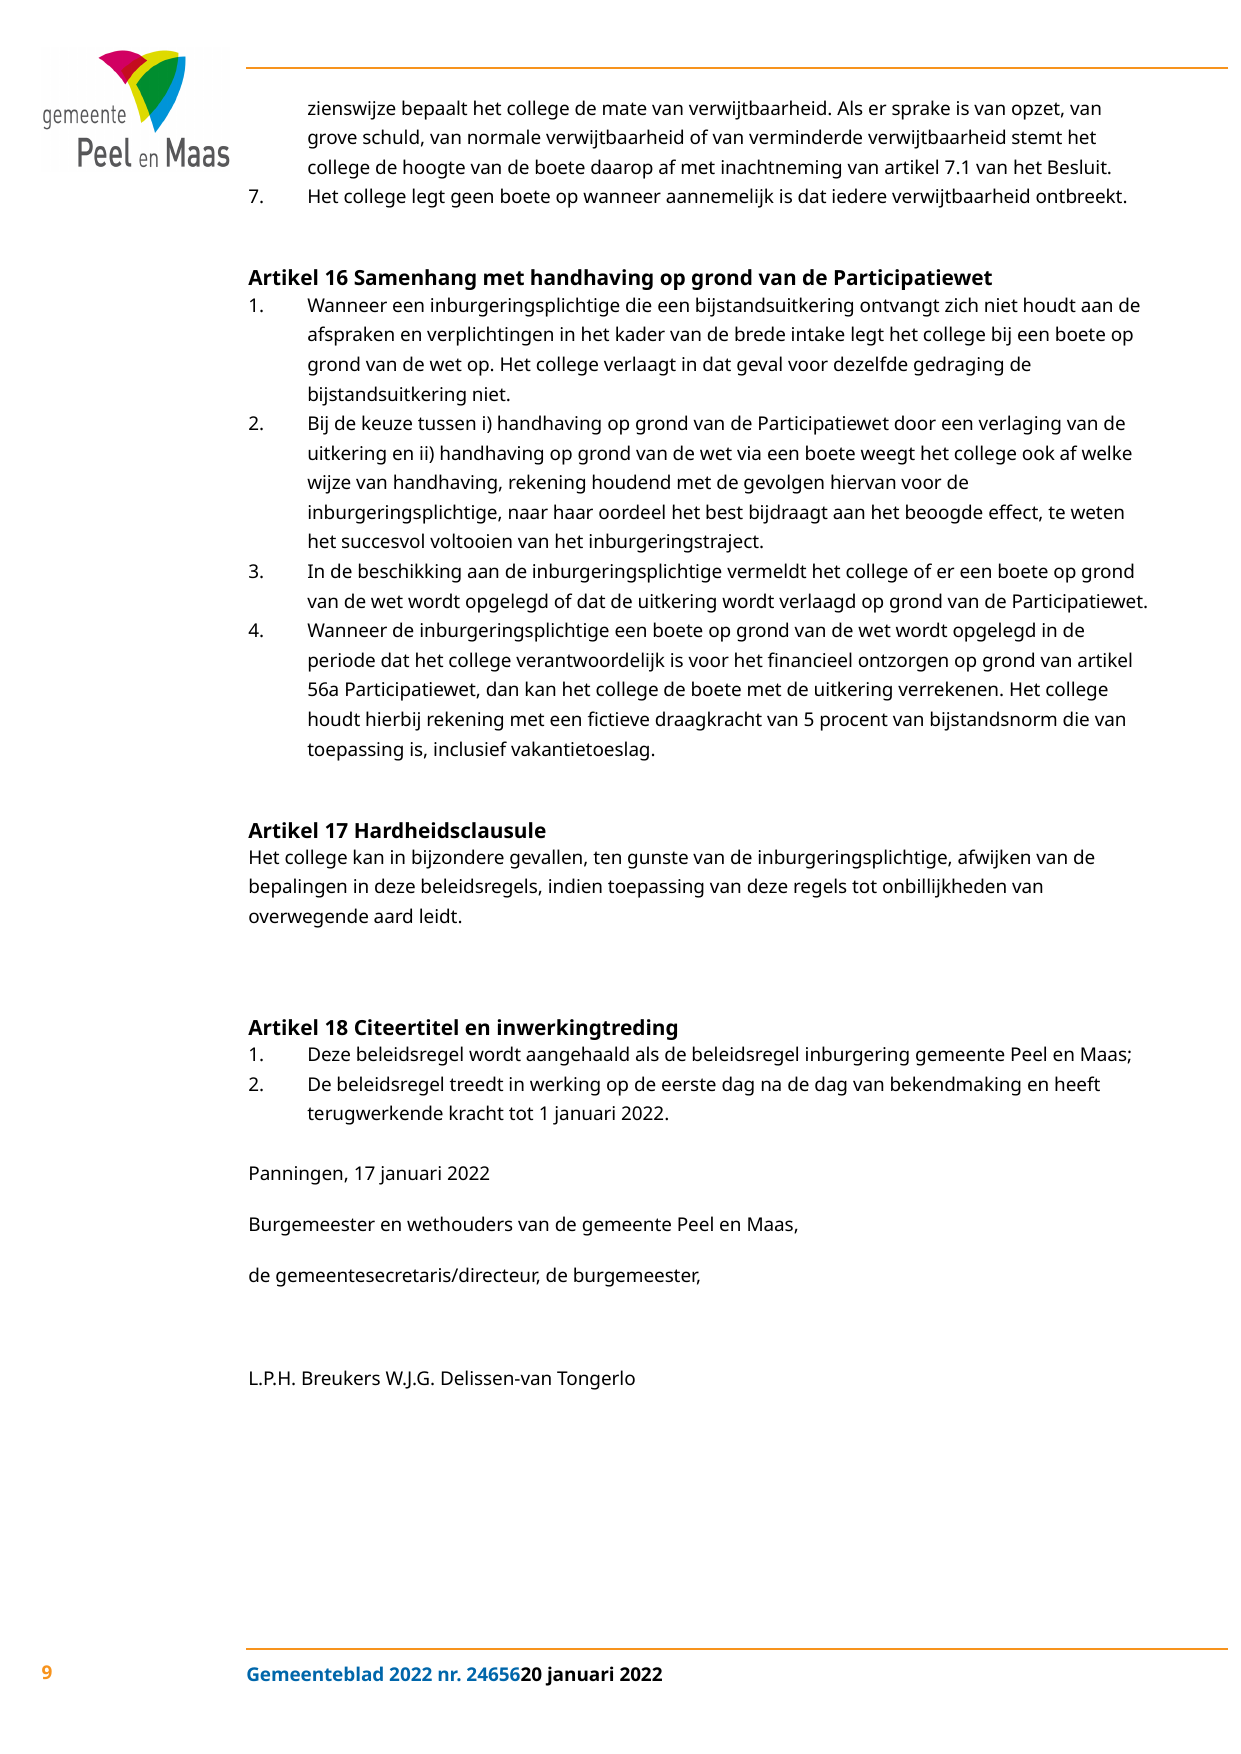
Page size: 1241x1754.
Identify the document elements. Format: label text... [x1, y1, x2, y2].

text Panningen, 17 januari 2022 [248, 1160, 1152, 1185]
list zienswijze bepaalt het college de mate van verwijtbaarheid. Als er sprake is van opzet, van grove schuld, van normale verwijtbaarheid of van verminderde verwijtbaarheid stemt het college de hoogte van de boete daarop af met inachtneming van artikel 7.1 van het Besluit. [248, 95, 1152, 180]
list Wanneer de inburgeringsplichtige een boete op grond van de wet wordt opgelegd in de periode dat het college verantwoordelijk is voor het financieel ontzorgen op grond van artikel 56a Participatiewet, dan kan het college de boete met de uitkering verrekenen. Het college houdt hierbij rekening met een fictieve draagkracht van 5 procent van bijstandsnorm die van toepassing is, inclusief vakantietoeslag. [248, 617, 1152, 761]
picture [41, 47, 231, 172]
text Artikel 17 Hardheidsclausule [248, 816, 1152, 844]
list In de beschikking aan de inburgeringsplichtige vermeldt het college of er een boete op grond van de wet wordt opgelegd of dat de uitkering wordt verlaagd op grond van de Participatiewet. [248, 558, 1152, 613]
text Artikel 18 Citeertitel en inwerkingtreding [248, 1013, 1152, 1041]
list Wanneer een inburgeringsplichtige die een bijstandsuitkering ontvangt zich niet houdt aan de afspraken en verplichtingen in het kader van de brede intake legt het college bij een boete op grond van de wet op. Het college verlaagt in dat geval voor dezelfde gedraging de bijstandsuitkering niet. [248, 292, 1152, 406]
text Het college kan in bijzondere gevallen, ten gunste van de inburgeringsplichtige, afwijken van de bepalingen in deze beleidsregels, indien toepassing van deze regels tot onbillijkheden van overwegende aard leidt. [248, 844, 1152, 929]
list Deze beleidsregel wordt aangehaald als de beleidsregel inburgering gemeente Peel en Maas; [248, 1041, 1152, 1067]
list Het college legt geen boete op wanneer aannemelijk is dat iedere verwijtbaarheid ontbreekt. [248, 183, 1152, 209]
list Bij de keuze tussen i) handhaving op grond van de Participatiewet door een verlaging van de uitkering en ii) handhaving op grond van de wet via een boete weegt het college ook af welke wijze van handhaving, rekening houdend met de gevolgen hiervan voor de inburgeringsplichtige, naar haar oordeel het best bijdraagt aan het beoogde effect, te weten het succesvol voltooien van het inburgeringstraject. [248, 410, 1152, 554]
text Burgemeester en wethouders van de gemeente Peel en Maas, [248, 1211, 1152, 1237]
text L.P.H. Breukers W.J.G. Delissen-van Tongerlo [248, 1366, 1152, 1391]
text Artikel 16 Samenhang met handhaving op grond van de Participatiewet [248, 263, 1152, 292]
text de gemeentesecretaris/directeur, de burgemeester, [248, 1263, 1152, 1288]
list De beleidsregel treedt in werking op de eerste dag na de dag van bekendmaking en heeft terugwerkende kracht tot 1 januari 2022. [248, 1071, 1152, 1126]
